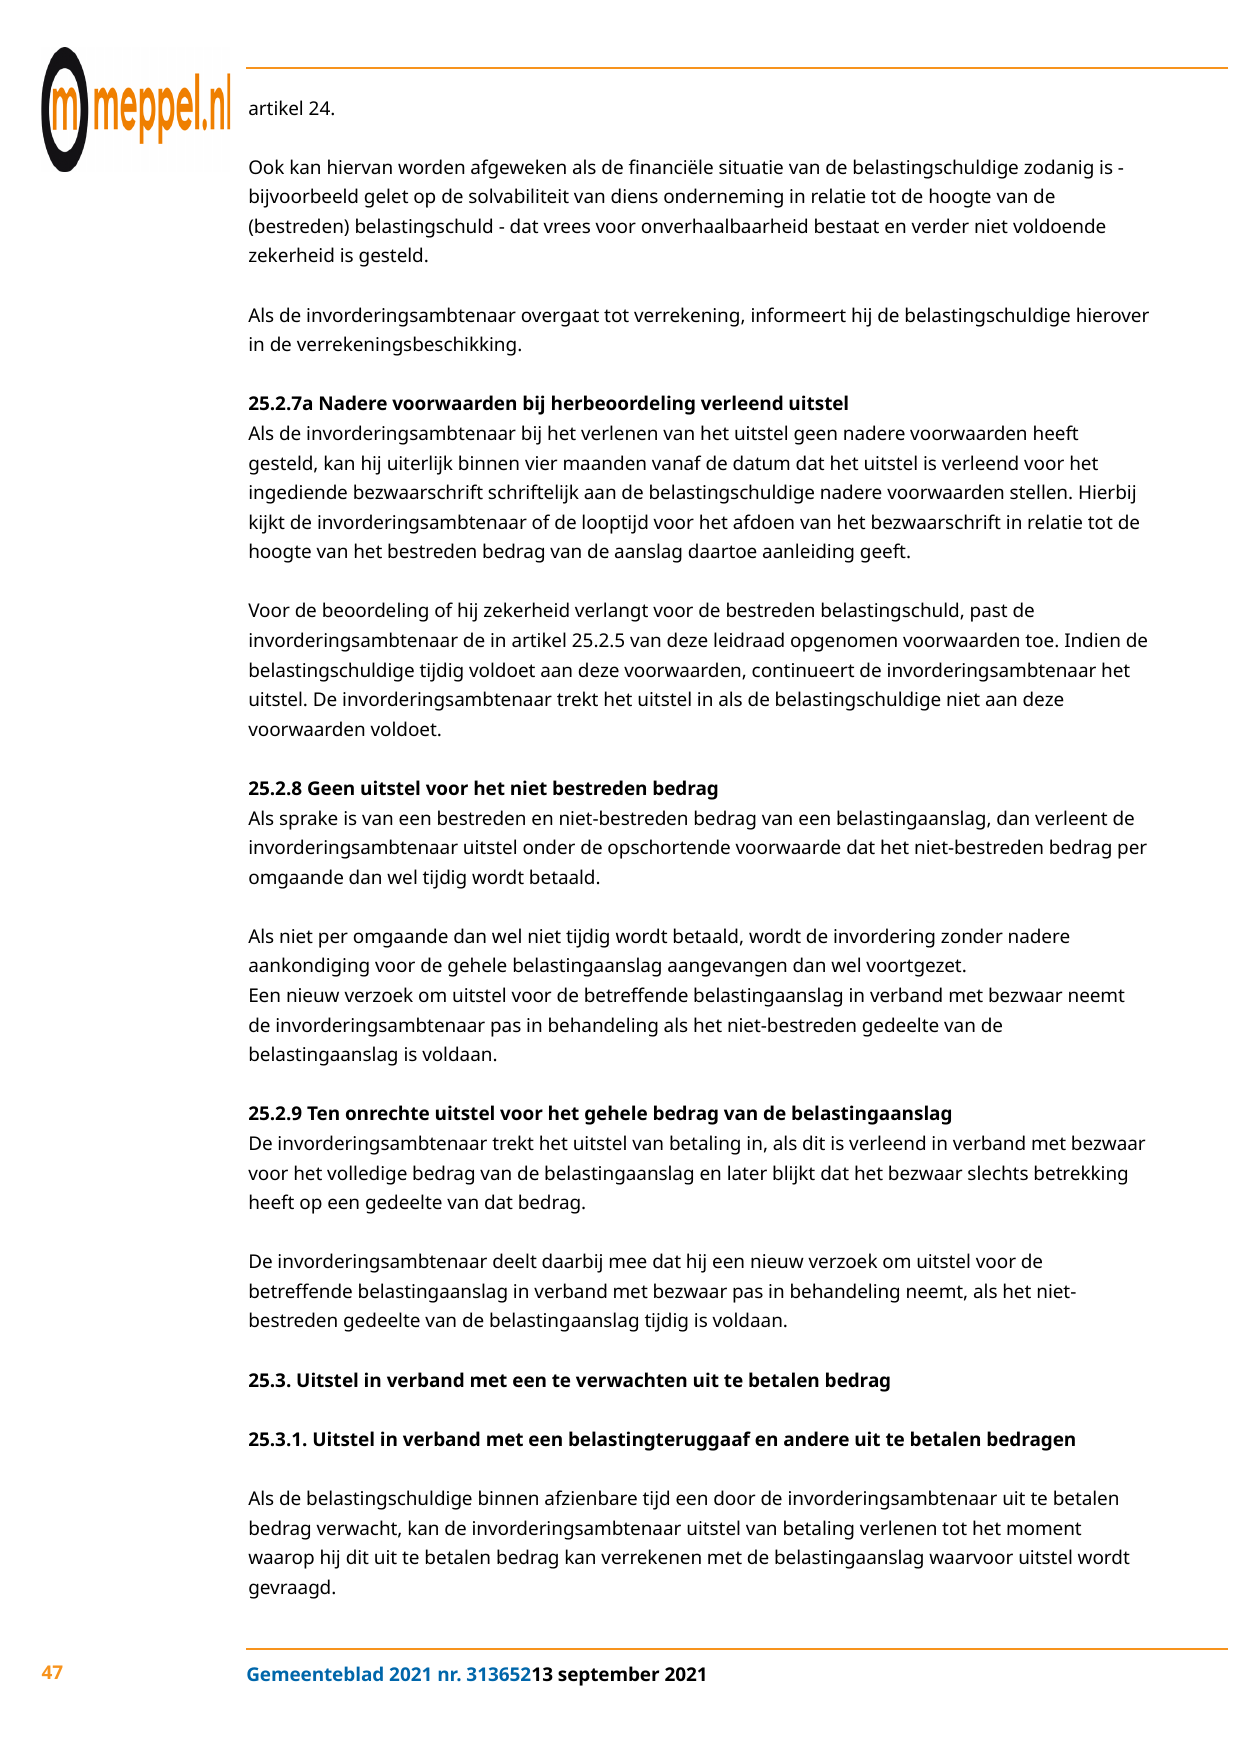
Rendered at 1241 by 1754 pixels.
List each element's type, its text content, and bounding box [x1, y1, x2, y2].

text Als de belastingschuldige binnen afzienbare tijd een door de invorderingsambtenaar uit te betalen bedrag verwacht, kan de invorderingsambtenaar uitstel van betaling verlenen tot het moment waarop hij dit uit te betalen bedrag kan verrekenen met de belastingaanslag waarvoor uitstel wordt gevraagd. [248, 1485, 1152, 1600]
text Als de invorderingsambtenaar overgaat tot verrekening, informeert hij de belastingschuldige hierover in de verrekeningsbeschikking. [248, 302, 1152, 357]
text Als de invorderingsambtenaar bij het verlenen van het uitstel geen nadere voorwaarden heeft gesteld, kan hij uiterlijk binnen vier maanden vanaf de datum dat het uitstel is verleend voor het ingediende bezwaarschrift schriftelijk aan de belastingschuldige nadere voorwaarden stellen. Hierbij kijkt de invorderingsambtenaar of de looptijd voor het afdoen van het bezwaarschrift in relatie tot de hoogte van het bestreden bedrag van de aanslag daartoe aanleiding geeft. [248, 420, 1152, 564]
text Voor de beoordeling of hij zekerheid verlangt voor de bestreden belastingschuld, past de invorderingsambtenaar de in artikel 25.2.5 van deze leidraad opgenomen voorwaarden toe. Indien de belastingschuldige tijdig voldoet aan deze voorwaarden, continueert de invorderingsambtenaar het uitstel. De invorderingsambtenaar trekt het uitstel in als de belastingschuldige niet aan deze voorwaarden voldoet. [248, 598, 1152, 742]
text Ook kan hiervan worden afgeweken als de financiële situatie van de belastingschuldige zodanig is - bijvoorbeeld gelet op de solvabiliteit van diens onderneming in relatie tot de hoogte van de (bestreden) belastingschuld - dat vrees voor onverhaalbaarheid bestaat en verder niet voldoende zekerheid is gesteld. [248, 154, 1152, 268]
text 25.3. Uitstel in verband met een te verwachten uit te betalen bedrag [248, 1367, 1152, 1393]
text artikel 24. [248, 95, 1152, 121]
text Als sprake is van een bestreden en niet-bestreden bedrag van een belastingaanslag, dan verleent de invorderingsambtenaar uitstel onder de opschortende voorwaarde dat het niet-bestreden bedrag per omgaande dan wel tijdig wordt betaald. [248, 805, 1152, 890]
text 25.2.7a Nadere voorwaarden bij herbeoordeling verleend uitstel [248, 391, 1152, 416]
text 25.2.9 Ten onrechte uitstel voor het gehele bedrag van de belastingaanslag [248, 1101, 1152, 1126]
text Een nieuw verzoek om uitstel voor de betreffende belastingaanslag in verband met bezwaar neemt de invorderingsambtenaar pas in behandeling als het niet-bestreden gedeelte van de belastingaanslag is voldaan. [248, 982, 1152, 1067]
text De invorderingsambtenaar trekt het uitstel van betaling in, als dit is verleend in verband met bezwaar voor het volledige bedrag van de belastingaanslag en later blijkt dat het bezwaar slechts betrekking heeft op een gedeelte van dat bedrag. [248, 1130, 1152, 1215]
text Als niet per omgaande dan wel niet tijdig wordt betaald, wordt de invordering zonder nadere aankondiging voor de gehele belastingaanslag aangevangen dan wel voortgezet. [248, 923, 1152, 978]
text 25.2.8 Geen uitstel voor het niet bestreden bedrag [248, 775, 1152, 801]
text 25.3.1. Uitstel in verband met een belastingteruggaaf en andere uit te betalen bedragen [248, 1426, 1152, 1452]
text De invorderingsambtenaar deelt daarbij mee dat hij een nieuw verzoek om uitstel voor de betreffende belastingaanslag in verband met bezwaar pas in behandeling neemt, als het niet-bestreden gedeelte van de belastingaanslag tijdig is voldaan. [248, 1248, 1152, 1333]
picture [41, 47, 231, 172]
